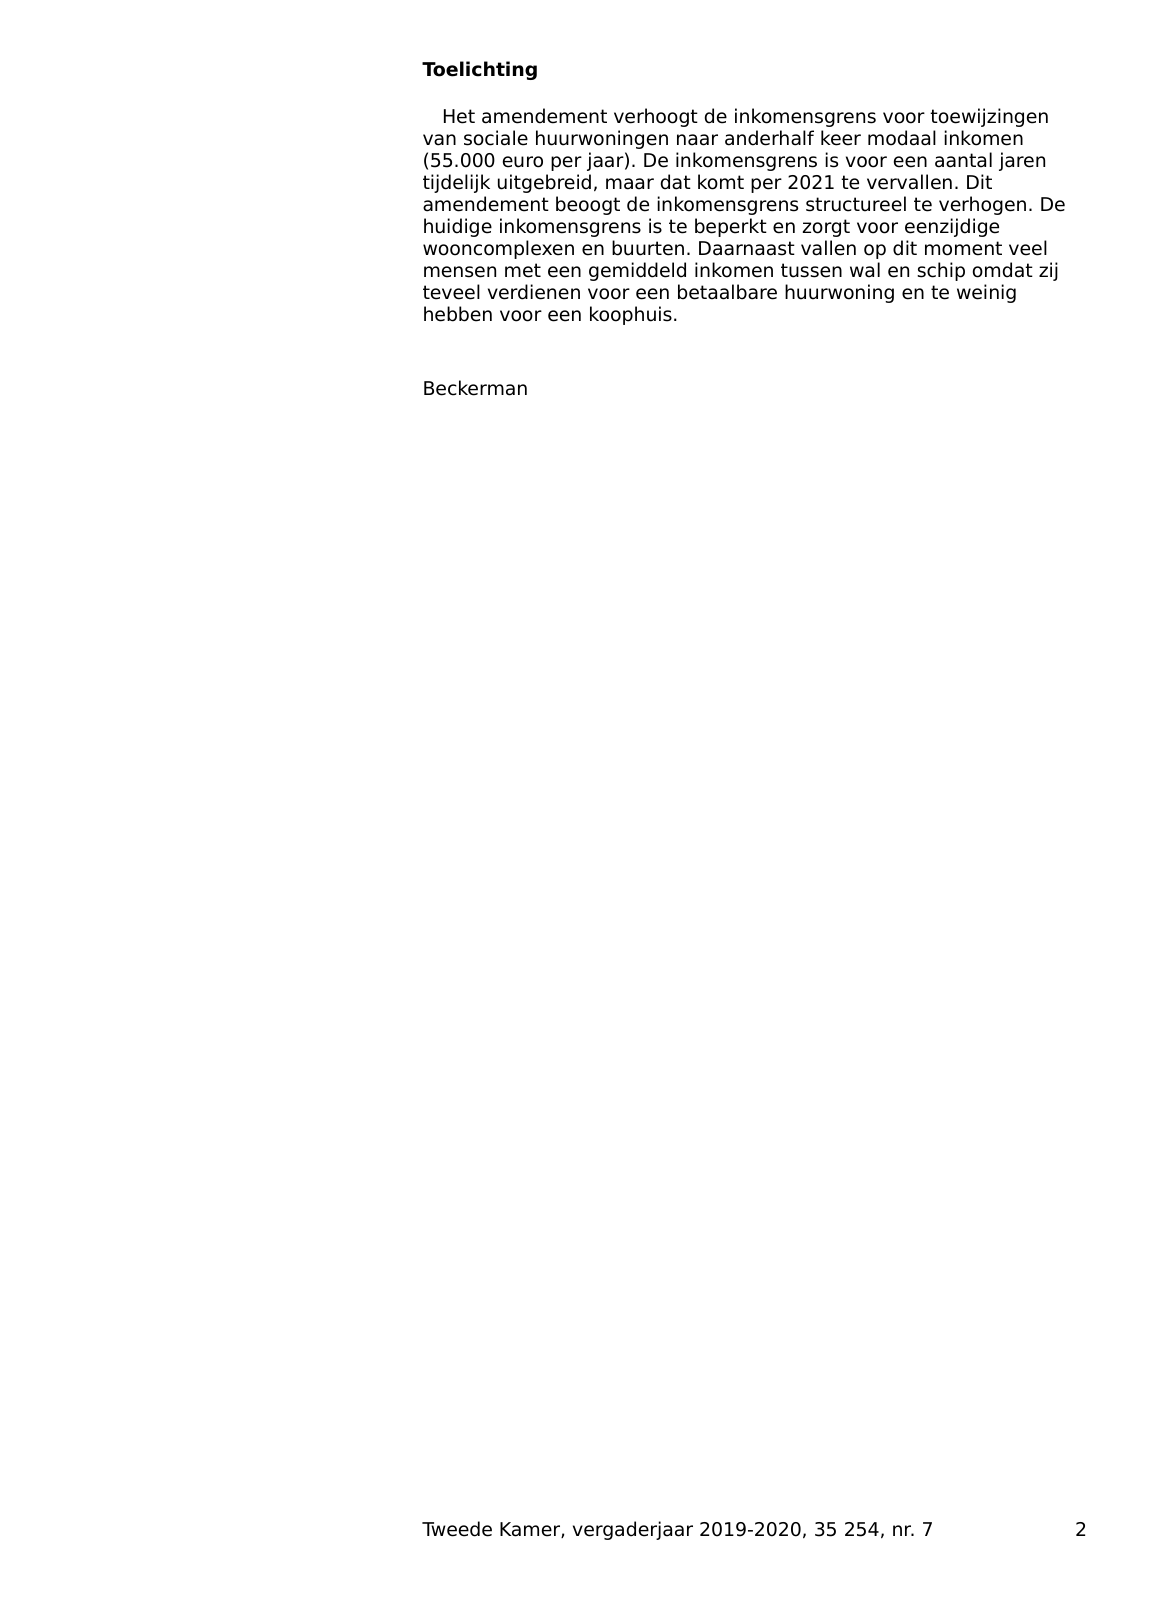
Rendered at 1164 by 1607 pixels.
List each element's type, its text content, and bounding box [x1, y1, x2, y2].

subtitle Toelichting [422, 59, 1087, 81]
text Beckerman [422, 356, 1087, 400]
text Het amendement verhoogt de inkomensgrens voor toewijzingen van sociale huurwoningen naar anderhalf keer modaal inkomen (55.000 euro per jaar). De inkomensgrens is voor een aantal jaren tijdelijk uitgebreid, maar dat komt per 2021 te vervallen. Dit amendement beoogt de inkomensgrens structureel te verhogen. De huidige inkomensgrens is te beperkt en zorgt voor eenzijdige wooncomplexen en buurten. Daarnaast vallen op dit moment veel mensen met een gemiddeld inkomen tussen wal en schip omdat zij teveel verdienen voor een betaalbare huurwoning en te weinig hebben voor een koophuis. [422, 106, 1087, 326]
